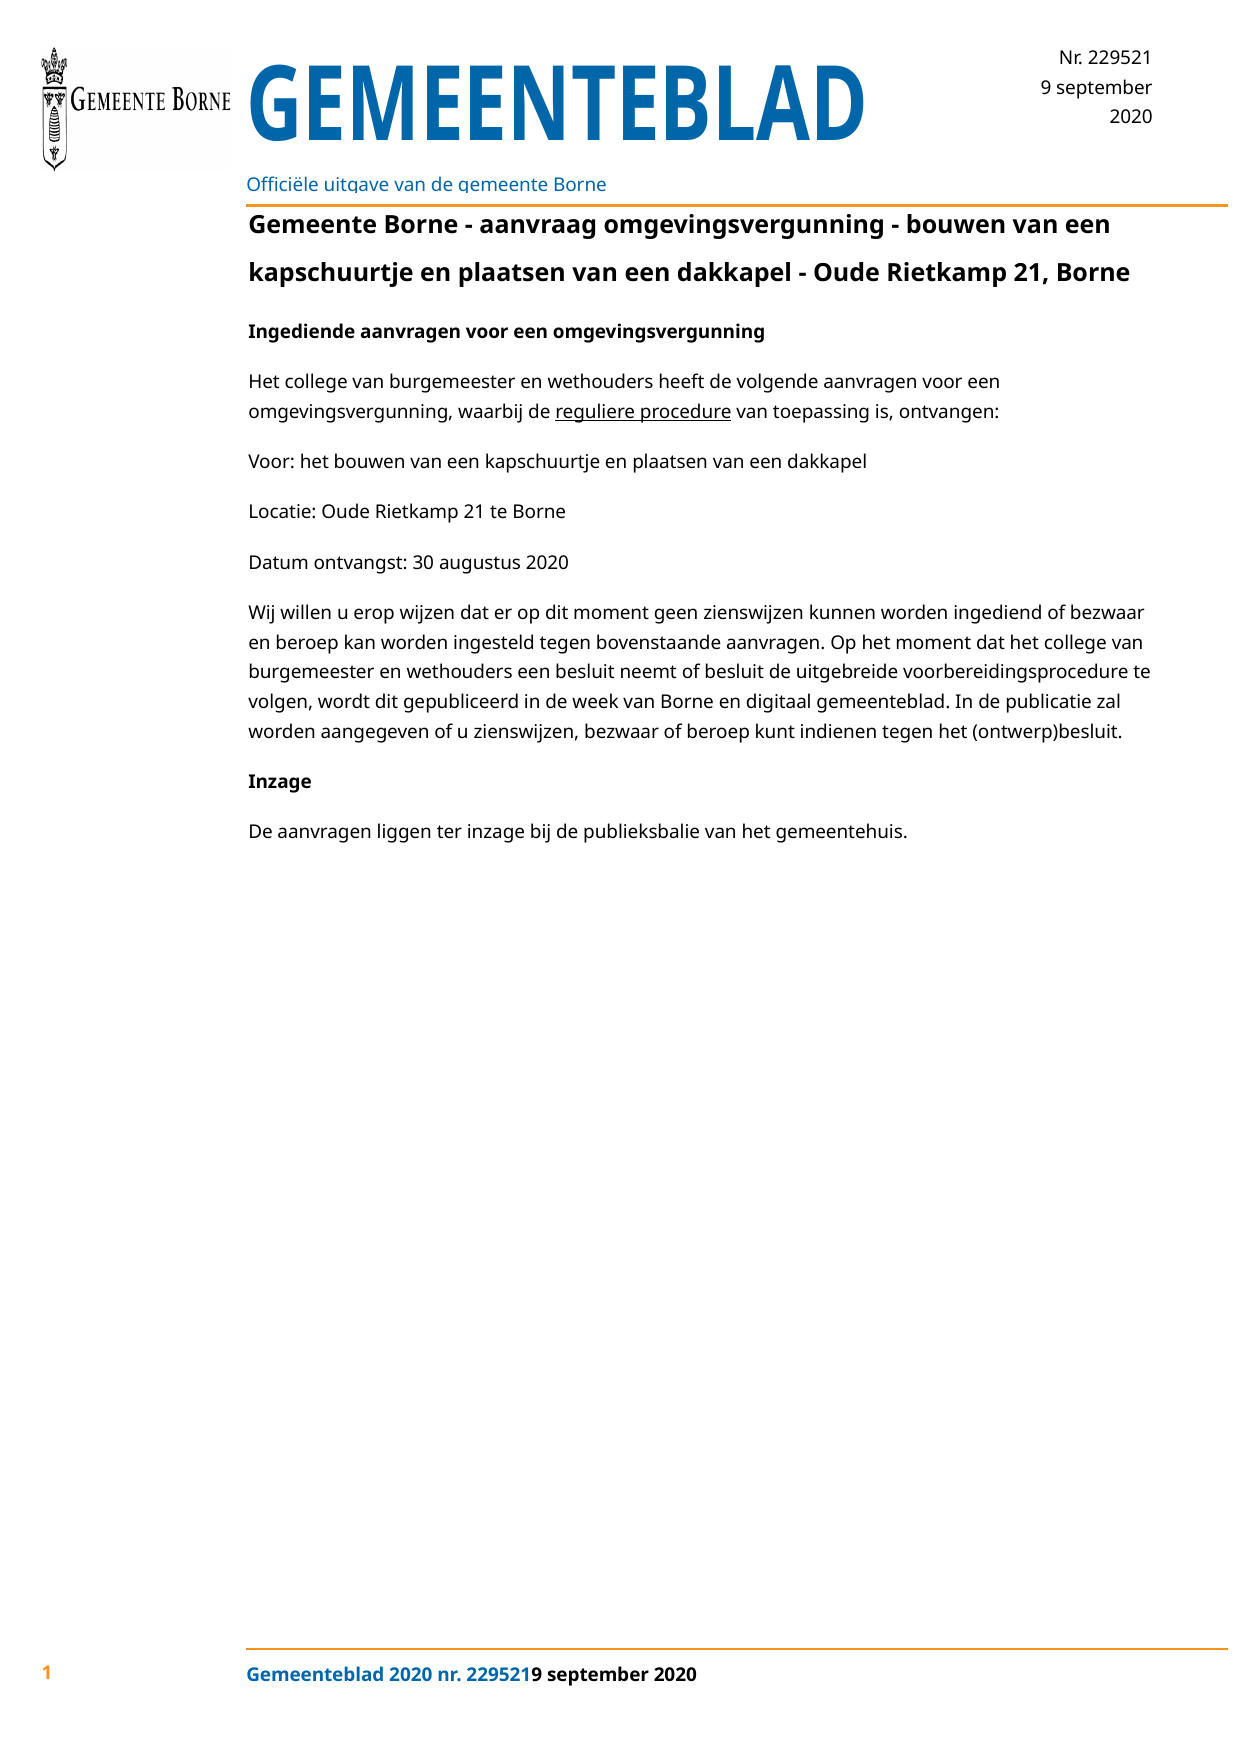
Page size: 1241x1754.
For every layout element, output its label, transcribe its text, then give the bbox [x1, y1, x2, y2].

text Voor: het bouwen van een kapschuurtje en plaatsen van een dakkapel [248, 448, 1152, 474]
text Gemeente Borne - aanvraag omgevingsvergunning - bouwen van een kapschuurtje en plaatsen van een dakkapel - Oude Rietkamp 21, Borne [248, 207, 1152, 288]
text Inzage [248, 768, 1152, 794]
text Locatie: Oude Rietkamp 21 te Borne [248, 499, 1152, 524]
text Datum ontvangst: 30 augustus 2020 [248, 549, 1152, 575]
text De aanvragen liggen ter inzage bij de publieksbalie van het gemeentehuis. [248, 819, 1152, 844]
text Het college van burgemeester en wethouders heeft de volgende aanvragen voor een omgevingsvergunning, waarbij de reguliere procedure van toepassing is, ontvangen: [248, 368, 1152, 424]
text Wij willen u erop wijzen dat er op dit moment geen zienswijzen kunnen worden ingediend of bezwaar en beroep kan worden ingesteld tegen bovenstaande aanvragen. Op het moment dat het college van burgemeester en wethouders een besluit neemt of besluit de uitgebreide voorbereidingsprocedure te volgen, wordt dit gepubliceerd in de week van Borne en digitaal gemeenteblad. In de publicatie zal worden aangegeven of u zienswijzen, bezwaar of beroep kunt indienen tegen het (ontwerp)besluit. [248, 599, 1152, 744]
picture [41, 47, 231, 172]
text Ingediende aanvragen voor een omgevingsvergunning [248, 318, 1152, 344]
